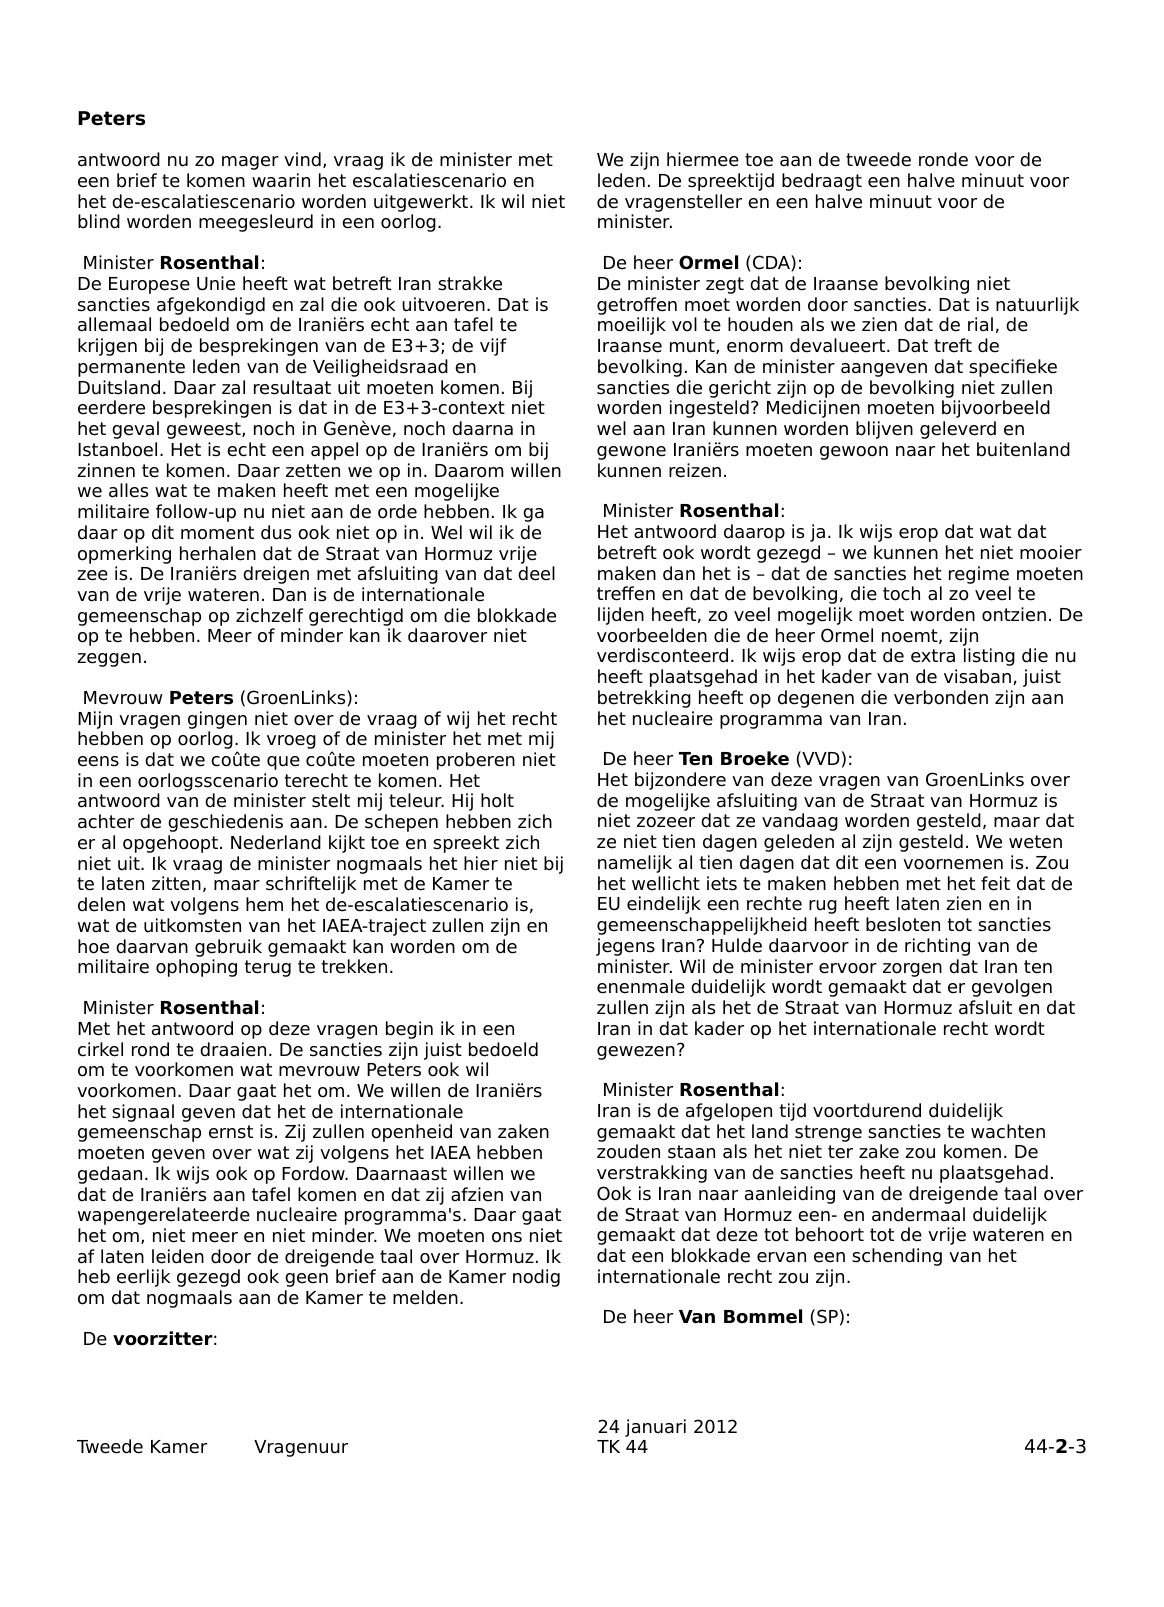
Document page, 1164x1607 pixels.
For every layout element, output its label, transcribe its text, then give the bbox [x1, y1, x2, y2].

text Minister Rosenthal: [596, 501, 1087, 522]
text Met het antwoord op deze vragen begin ik in een cirkel rond te draaien. De sancties zijn juist bedoeld om te voorkomen wat mevrouw Peters ook wil voorkomen. Daar gaat het om. We willen de Iraniërs het signaal geven dat het de internationale gemeenschap ernst is. Zij zullen openheid van zaken moeten geven over wat zij volgens het IAEA hebben gedaan. Ik wijs ook op Fordow. Daarnaast willen we dat de Iraniërs aan tafel komen en dat zij afzien van wapengerelateerde nucleaire programma's. Daar gaat het om, niet meer en niet minder. We moeten ons niet af laten leiden door de dreigende taal over Hormuz. Ik heb eerlijk gezegd ook geen brief aan de Kamer nodig om dat nogmaals aan de Kamer te melden. [77, 1019, 567, 1309]
text Iran is de afgelopen tijd voortdurend duidelijk gemaakt dat het land strenge sancties te wachten zouden staan als het niet ter zake zou komen. De verstrakking van de sancties heeft nu plaatsgehad. Ook is Iran naar aanleiding van de dreigende taal over de Straat van Hormuz een- en andermaal duidelijk gemaakt dat deze tot behoort tot de vrije wateren en dat een blokkade ervan een schending van het internationale recht zou zijn. [596, 1101, 1087, 1287]
text De heer Van Bommel (SP): [596, 1307, 1087, 1328]
text Het antwoord daarop is ja. Ik wijs erop dat wat dat betreft ook wordt gezegd – we kunnen het niet mooier maken dan het is – dat de sancties het regime moeten treffen en dat de bevolking, die toch al zo veel te lijden heeft, zo veel mogelijk moet worden ontzien. De voorbeelden die de heer Ormel noemt, zijn verdisconteerd. Ik wijs erop dat de extra listing die nu heeft plaatsgehad in het kader van de visaban, juist betrekking heeft op degenen die verbonden zijn aan het nucleaire programma van Iran. [596, 522, 1087, 729]
text Het bijzondere van deze vragen van GroenLinks over de mogelijke afsluiting van de Straat van Hormuz is niet zozeer dat ze vandaag worden gesteld, maar dat ze niet tien dagen geleden al zijn gesteld. We weten namelijk al tien dagen dat dit een voornemen is. Zou het wellicht iets te maken hebben met het feit dat de EU eindelijk een rechte rug heeft laten zien en in gemeenschappelijkheid heeft besloten tot sancties jegens Iran? Hulde daarvoor in de richting van de minister. Wil de minister ervoor zorgen dat Iran ten enenmale duidelijk wordt gemaakt dat er gevolgen zullen zijn als het de Straat van Hormuz afsluit en dat Iran in dat kader op het internationale recht wordt gewezen? [596, 770, 1087, 1060]
text We zijn hiermee toe aan de tweede ronde voor de leden. De spreektijd bedraagt een halve minuut voor de vragensteller en een halve minuut voor de minister. [596, 150, 1087, 233]
text De heer Ten Broeke (VVD): [596, 749, 1087, 770]
text De Europese Unie heeft wat betreft Iran strakke sancties afgekondigd en zal die ook uitvoeren. Dat is allemaal bedoeld om de Iraniërs echt aan tafel te krijgen bij de besprekingen van de E3+3; de vijf permanente leden van de Veiligheidsraad en Duitsland. Daar zal resultaat uit moeten komen. Bij eerdere besprekingen is dat in de E3+3-context niet het geval geweest, noch in Genève, noch daarna in Istanboel. Het is echt een appel op de Iraniërs om bij zinnen te komen. Daar zetten we op in. Daarom willen we alles wat te maken heeft met een mogelijke militaire follow-up nu niet aan de orde hebben. Ik ga daar op dit moment dus ook niet op in. Wel wil ik de opmerking herhalen dat de Straat van Hormuz vrije zee is. De Iraniërs dreigen met afsluiting van dat deel van de vrije wateren. Dan is de internationale gemeenschap op zichzelf gerechtigd om die blokkade op te hebben. Meer of minder kan ik daarover niet zeggen. [77, 274, 567, 668]
text antwoord nu zo mager vind, vraag ik de minister met een brief te komen waarin het escalatiescenario en het de-escalatiescenario worden uitgewerkt. Ik wil niet blind worden meegesleurd in een oorlog. [77, 150, 567, 233]
text De heer Ormel (CDA): [596, 253, 1087, 274]
text Minister Rosenthal: [596, 1080, 1087, 1101]
text De minister zegt dat de Iraanse bevolking niet getroffen moet worden door sancties. Dat is natuurlijk moeilijk vol te houden als we zien dat de rial, de Iraanse munt, enorm devalueert. Dat treft de bevolking. Kan de minister aangeven dat specifieke sancties die gericht zijn op de bevolking niet zullen worden ingesteld? Medicijnen moeten bijvoorbeeld wel aan Iran kunnen worden blijven geleverd en gewone Iraniërs moeten gewoon naar het buitenland kunnen reizen. [596, 274, 1087, 481]
text Minister Rosenthal: [77, 998, 567, 1019]
text Minister Rosenthal: [77, 253, 567, 274]
text De voorzitter: [77, 1329, 567, 1349]
text Mijn vragen gingen niet over de vraag of wij het recht hebben op oorlog. Ik vroeg of de minister het met mij eens is dat we coûte que coûte moeten proberen niet in een oorlogsscenario terecht te komen. Het antwoord van de minister stelt mij teleur. Hij holt achter de geschiedenis aan. De schepen hebben zich er al opgehoopt. Nederland kijkt toe en spreekt zich niet uit. Ik vraag de minister nogmaals het hier niet bij te laten zitten, maar schriftelijk met de Kamer te delen wat volgens hem het de-escalatiescenario is, wat de uitkomsten van het IAEA-traject zullen zijn en hoe daarvan gebruik gemaakt kan worden om de militaire ophoping terug te trekken. [77, 708, 567, 978]
text Mevrouw Peters (GroenLinks): [77, 688, 567, 708]
